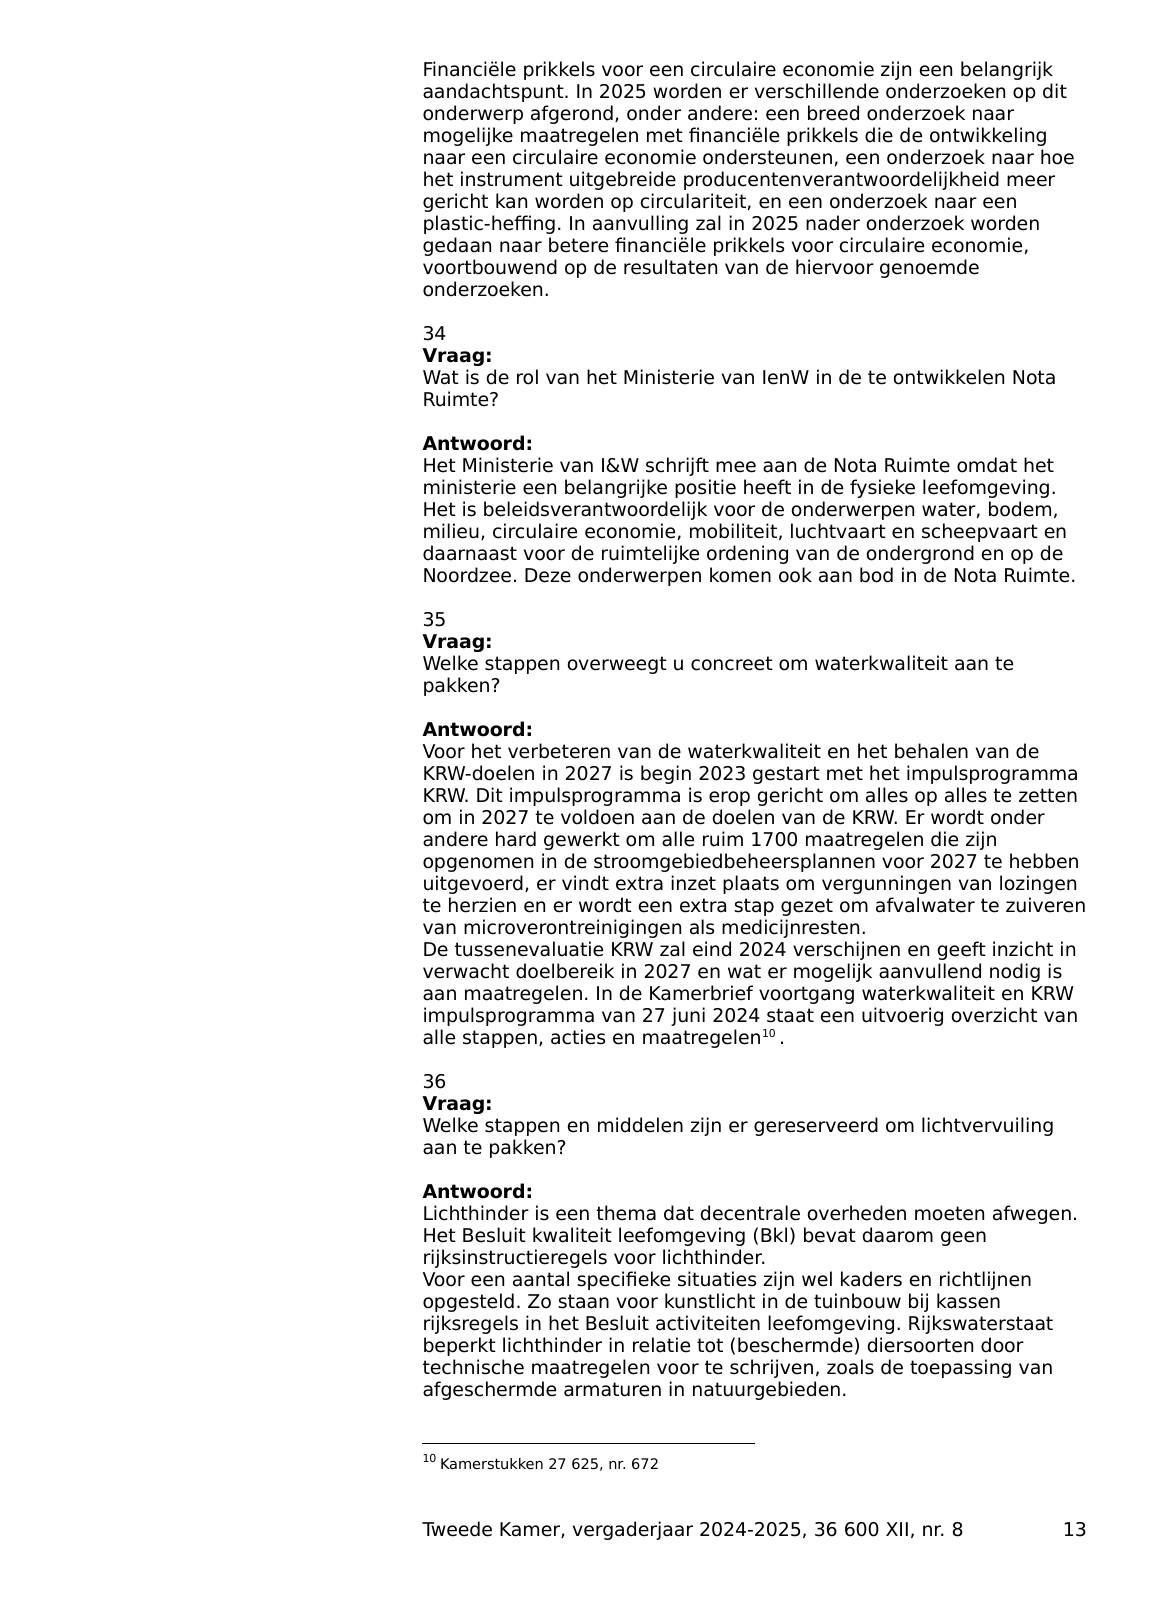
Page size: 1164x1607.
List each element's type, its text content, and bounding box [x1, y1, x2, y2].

text Financiële prikkels voor een circulaire economie zijn een belangrijk aandachtspunt. In 2025 worden er verschillende onderzoeken op dit onderwerp afgerond, onder andere: een breed onderzoek naar mogelijke maatregelen met financiële prikkels die de ontwikkeling naar een circulaire economie ondersteunen, een onderzoek naar hoe het instrument uitgebreide producentenverantwoordelijkheid meer gericht kan worden op circulariteit, en een onderzoek naar een plastic-heffing. In aanvulling zal in 2025 nader onderzoek worden gedaan naar betere financiële prikkels voor circulaire economie, voortbouwend op de resultaten van de hiervoor genoemde onderzoeken. [422, 59, 1087, 301]
text Welke stappen overweegt u concreet om waterkwaliteit aan te pakken? [422, 653, 1087, 697]
text Lichthinder is een thema dat decentrale overheden moeten afwegen. Het Besluit kwaliteit leefomgeving (Bkl) bevat daarom geen rijksinstructieregels voor lichthinder. [422, 1203, 1087, 1269]
text 36 [422, 1071, 1087, 1093]
text Wat is de rol van het Ministerie van IenW in de te ontwikkelen Nota Ruimte? [422, 367, 1087, 411]
text Antwoord: [422, 433, 1087, 455]
text Vraag: [422, 1093, 1087, 1115]
text Vraag: [422, 631, 1087, 653]
text 35 [422, 609, 1087, 631]
text Voor een aantal specifieke situaties zijn wel kaders en richtlijnen opgesteld. Zo staan voor kunstlicht in de tuinbouw bij kassen rijksregels in het Besluit activiteiten leefomgeving. Rijkswaterstaat beperkt lichthinder in relatie tot (beschermde) diersoorten door technische maatregelen voor te schrijven, zoals de toepassing van afgeschermde armaturen in natuurgebieden. [422, 1269, 1087, 1401]
text Vraag: [422, 345, 1087, 367]
text Kamerstukken 27 625, nr. 672 [422, 1452, 1087, 1474]
text 34 [422, 323, 1087, 345]
text De tussenevaluatie KRW zal eind 2024 verschijnen en geeft inzicht in verwacht doelbereik in 2027 en wat er mogelijk aanvullend nodig is aan maatregelen. In de Kamerbrief voortgang waterkwaliteit en KRW impulsprogramma van 27 juni 2024 staat een uitvoerig overzicht van alle stappen, acties en maatregelen. [422, 939, 1087, 1049]
text Antwoord: [422, 1181, 1087, 1203]
text Antwoord: [422, 719, 1087, 741]
text Welke stappen en middelen zijn er gereserveerd om lichtvervuiling aan te pakken? [422, 1115, 1087, 1159]
text Het Ministerie van I&W schrijft mee aan de Nota Ruimte omdat het ministerie een belangrijke positie heeft in de fysieke leefomgeving. Het is beleidsverantwoordelijk voor de onderwerpen water, bodem, milieu, circulaire economie, mobiliteit, luchtvaart en scheepvaart en daarnaast voor de ruimtelijke ordening van de ondergrond en op de Noordzee. Deze onderwerpen komen ook aan bod in de Nota Ruimte. [422, 455, 1087, 587]
text Voor het verbeteren van de waterkwaliteit en het behalen van de KRW-doelen in 2027 is begin 2023 gestart met het impulsprogramma KRW. Dit impulsprogramma is erop gericht om alles op alles te zetten om in 2027 te voldoen aan de doelen van de KRW. Er wordt onder andere hard gewerkt om alle ruim 1700 maatregelen die zijn opgenomen in de stroomgebiedbeheersplannen voor 2027 te hebben uitgevoerd, er vindt extra inzet plaats om vergunningen van lozingen te herzien en er wordt een extra stap gezet om afvalwater te zuiveren van microverontreinigingen als medicijnresten. [422, 741, 1087, 939]
